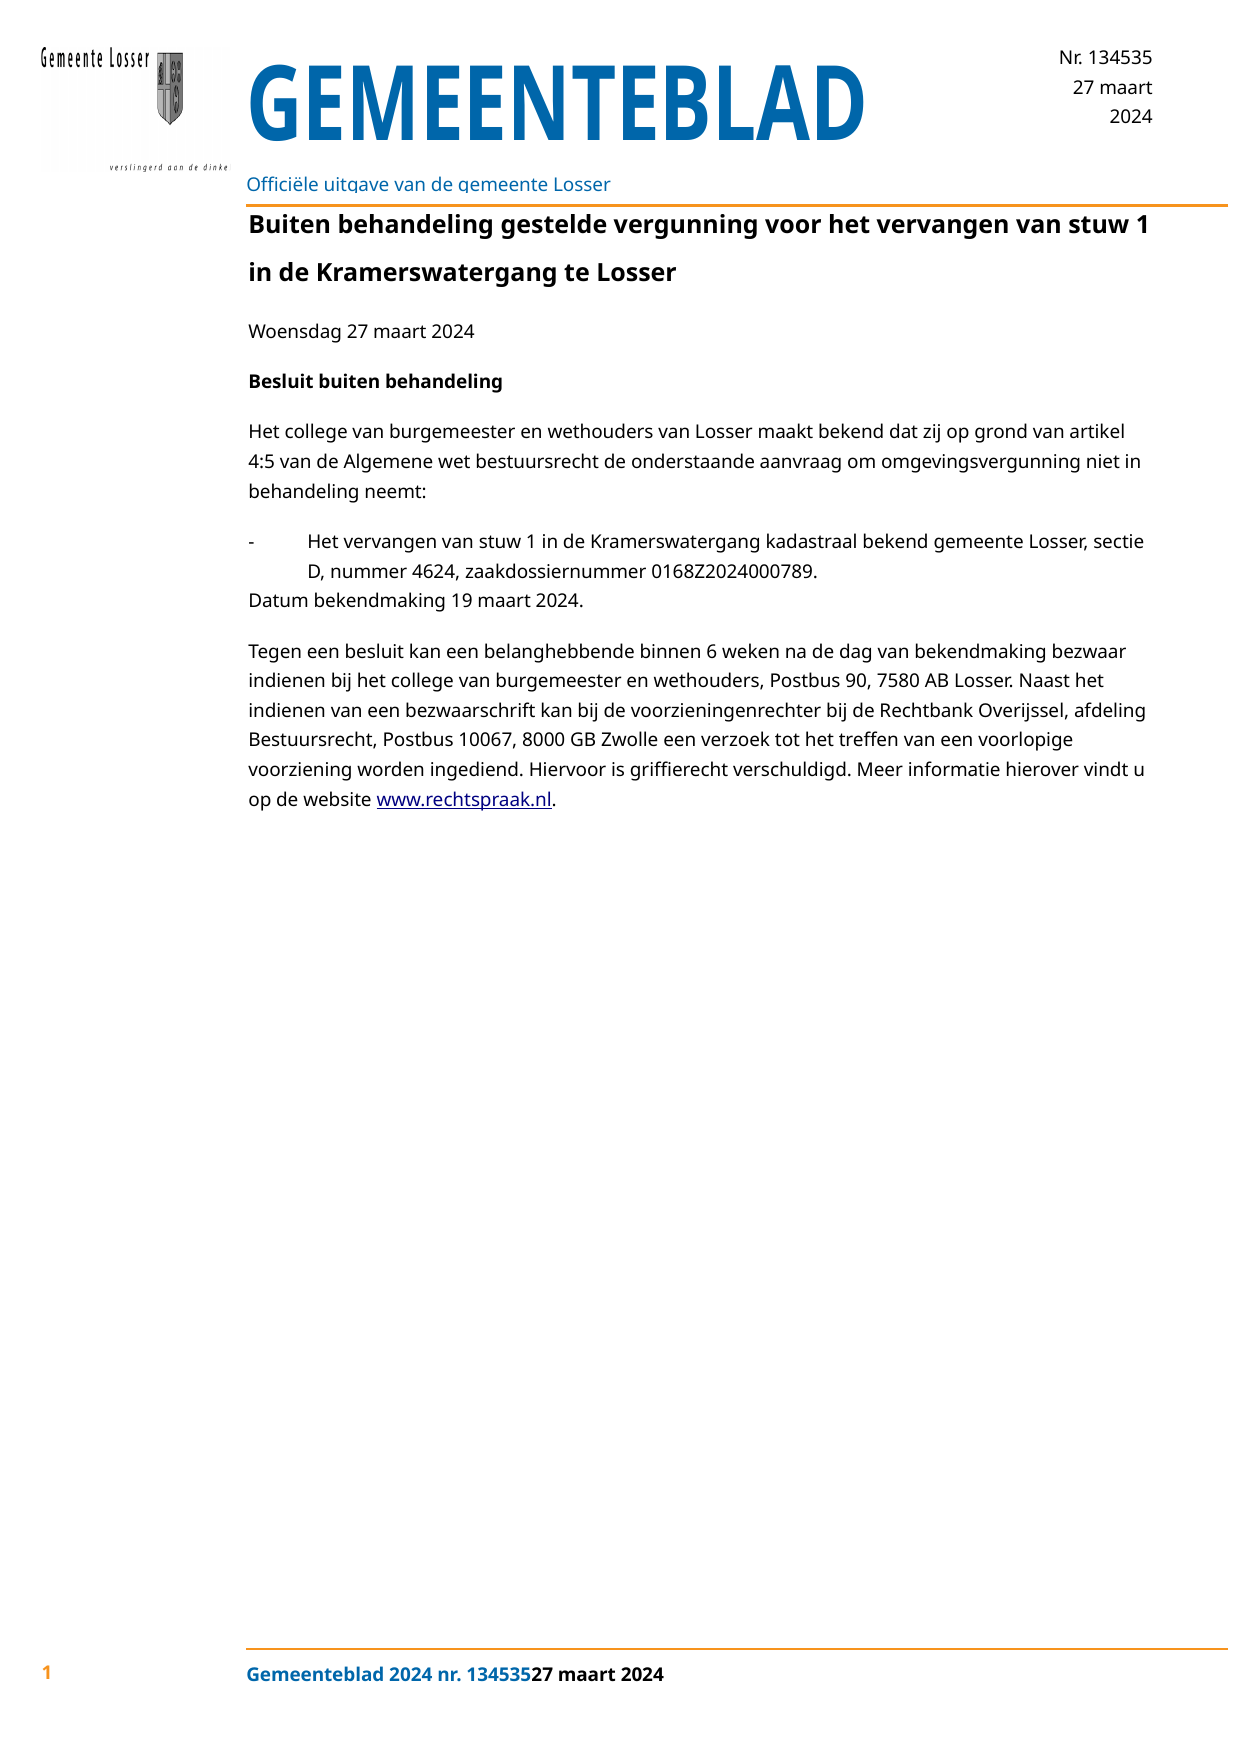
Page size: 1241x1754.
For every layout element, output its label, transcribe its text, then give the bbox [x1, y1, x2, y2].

picture [41, 47, 231, 172]
text Tegen een besluit kan een belanghebbende binnen 6 weken na de dag van bekendmaking bezwaar indienen bij het college van burgemeester en wethouders, Postbus 90, 7580 AB Losser. Naast het indienen van een bezwaarschrift kan bij de voorzieningenrechter bij de Rechtbank Overijssel, afdeling Bestuursrecht, Postbus 10067, 8000 GB Zwolle een verzoek tot het treffen van een voorlopige voorziening worden ingediend. Hiervoor is griffierecht verschuldigd. Meer informatie hierover vindt u op de website www.rechtspraak.nl. [248, 638, 1152, 812]
text Datum bekendmaking 19 maart 2024. [248, 587, 1152, 613]
text Besluit buiten behandeling [248, 368, 1152, 394]
list Het vervangen van stuw 1 in de Kramerswatergang kadastraal bekend gemeente Losser, sectie D, nummer 4624, zaakdossiernummer 0168Z2024000789. [248, 528, 1152, 584]
text Woensdag 27 maart 2024 [248, 318, 1152, 344]
text Buiten behandeling gestelde vergunning voor het vervangen van stuw 1 in de Kramerswatergang te Losser [248, 207, 1152, 288]
text Het college van burgemeester en wethouders van Losser maakt bekend dat zij op grond van artikel 4:5 van de Algemene wet bestuursrecht de onderstaande aanvraag om omgevingsvergunning niet in behandeling neemt: [248, 419, 1152, 504]
